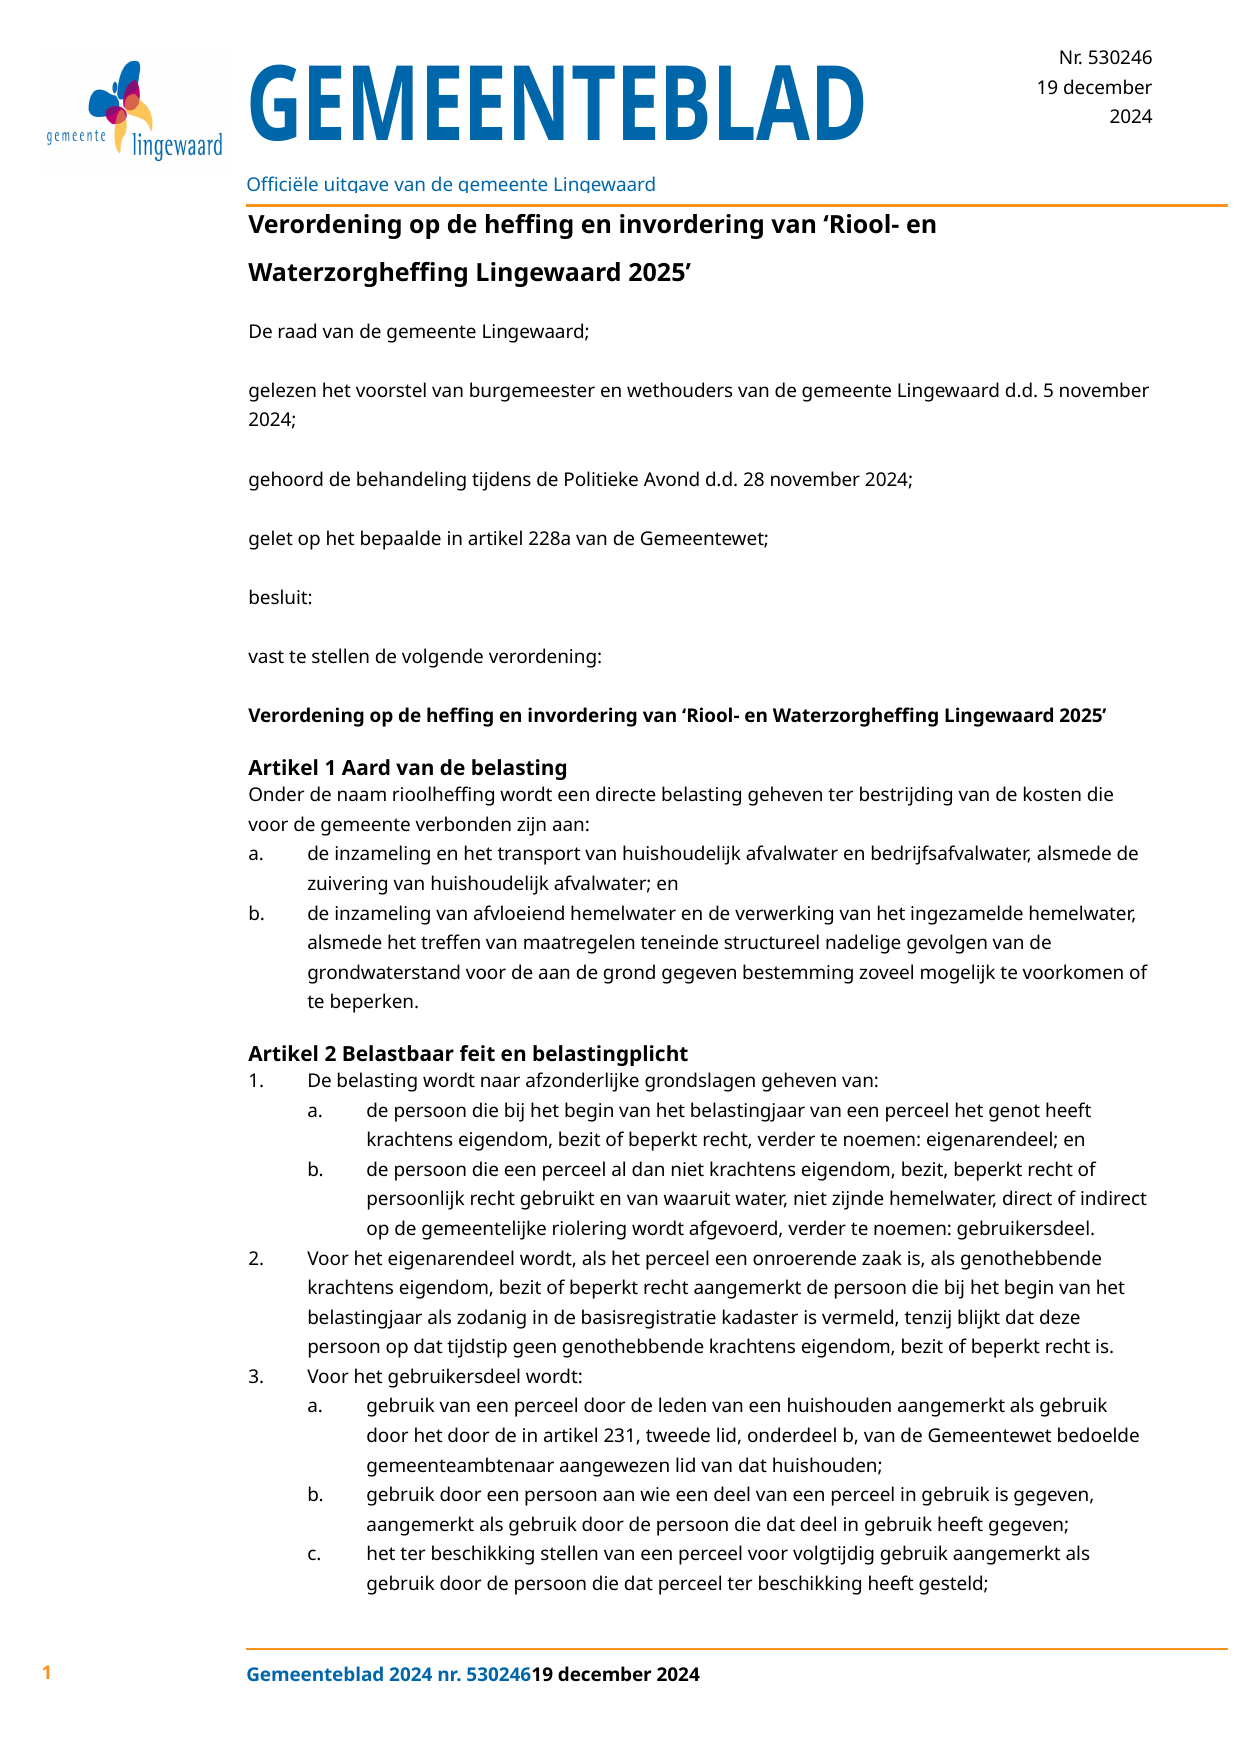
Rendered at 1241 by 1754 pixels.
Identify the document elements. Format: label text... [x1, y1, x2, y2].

list de persoon die een perceel al dan niet krachtens eigendom, bezit, beperkt recht of persoonlijk recht gebruikt en van waaruit water, niet zijnde hemelwater, direct of indirect op de gemeentelijke riolering wordt afgevoerd, verder te noemen: gebruikersdeel. [307, 1156, 1152, 1241]
text gelezen het voorstel van burgemeester en wethouders van de gemeente Lingewaard d.d. 5 november 2024; [248, 377, 1152, 432]
list de persoon die bij het begin van het belastingjaar van een perceel het genot heeft krachtens eigendom, bezit of beperkt recht, verder te noemen: eigenarendeel; en [307, 1097, 1152, 1152]
text Artikel 2 Belastbaar feit en belastingplicht [248, 1039, 1152, 1067]
text gehoord de behandeling tijdens de Politieke Avond d.d. 28 november 2024; [248, 466, 1152, 492]
text gelet op het bepaalde in artikel 228a van de Gemeentewet; [248, 525, 1152, 551]
text Verordening op de heffing en invordering van ‘Riool- en Waterzorgheffing Lingewaard 2025’ [248, 207, 1152, 288]
text De raad van de gemeente Lingewaard; [248, 318, 1152, 344]
text vast te stellen de volgende verordening: [248, 643, 1152, 669]
list gebruik van een perceel door de leden van een huishouden aangemerkt als gebruik door het door de in artikel 231, tweede lid, onderdeel b, van de Gemeentewet bedoelde gemeenteambtenaar aangewezen lid van dat huishouden; [307, 1393, 1152, 1478]
text Onder de naam rioolheffing wordt een directe belasting geheven ter bestrijding van de kosten die voor de gemeente verbonden zijn aan: [248, 781, 1152, 837]
picture [41, 47, 231, 172]
list de inzameling en het transport van huishoudelijk afvalwater en bedrijfsafvalwater, alsmede de zuivering van huishoudelijk afvalwater; en [248, 841, 1152, 896]
list de inzameling van afvloeiend hemelwater en de verwerking van het ingezamelde hemelwater, alsmede het treffen van maatregelen teneinde structureel nadelige gevolgen van de grondwaterstand voor de aan de grond gegeven bestemming zoveel mogelijk te voorkomen of te beperken. [248, 900, 1152, 1014]
text Artikel 1 Aard van de belasting [248, 753, 1152, 781]
list het ter beschikking stellen van een perceel voor volgtijdig gebruik aangemerkt als gebruik door de persoon die dat perceel ter beschikking heeft gesteld; [307, 1541, 1152, 1596]
list Voor het gebruikersdeel wordt: [248, 1363, 1152, 1389]
list Voor het eigenarendeel wordt, als het perceel een onroerende zaak is, als genothebbende krachtens eigendom, bezit of beperkt recht aangemerkt de persoon die bij het begin van het belastingjaar als zodanig in de basisregistratie kadaster is vermeld, tenzij blijkt dat deze persoon op dat tijdstip geen genothebbende krachtens eigendom, bezit of beperkt recht is. [248, 1245, 1152, 1359]
list De belasting wordt naar afzonderlijke grondslagen geheven van: [248, 1067, 1152, 1093]
text Verordening op de heffing en invordering van ‘Riool- en Waterzorgheffing Lingewaard 2025’ [248, 702, 1152, 728]
text besluit: [248, 584, 1152, 610]
list gebruik door een persoon aan wie een deel van een perceel in gebruik is gegeven, aangemerkt als gebruik door de persoon die dat deel in gebruik heeft gegeven; [307, 1481, 1152, 1537]
